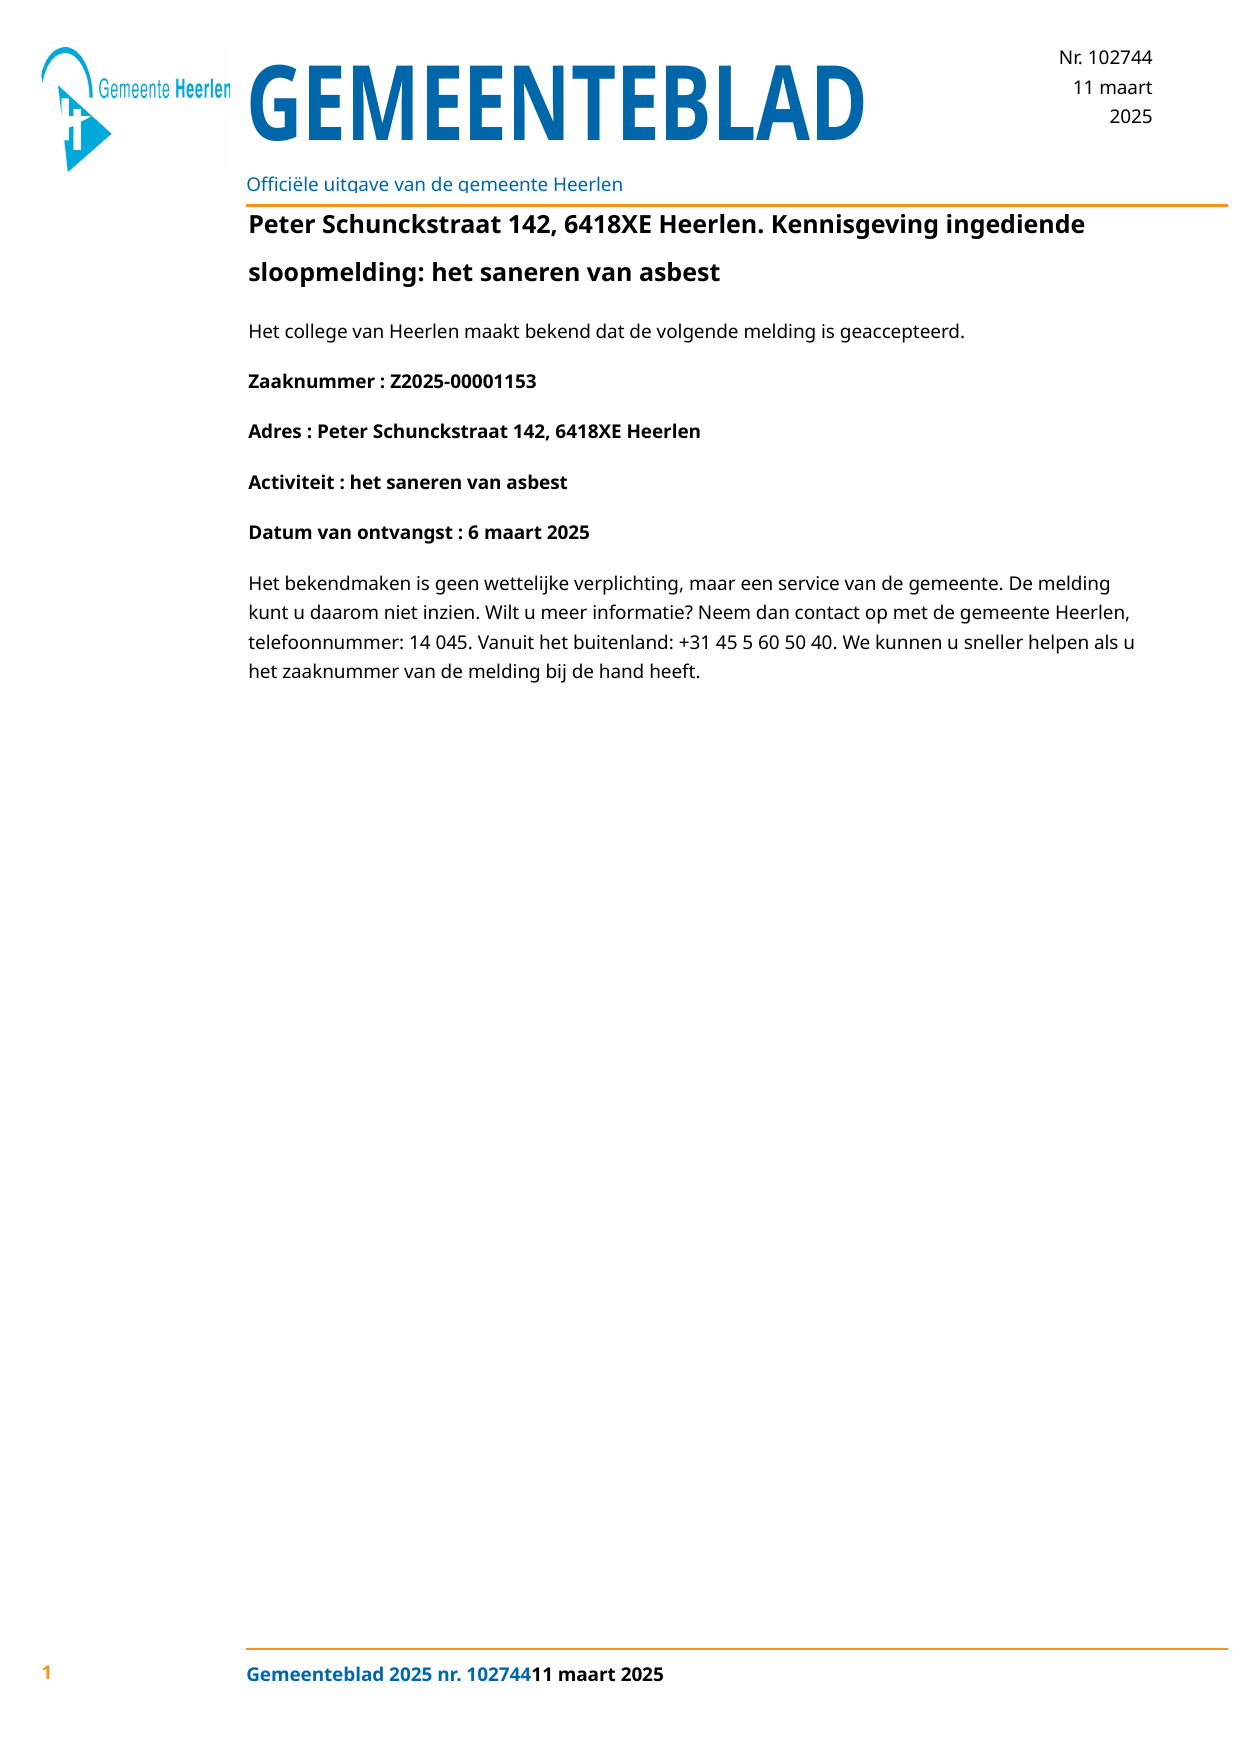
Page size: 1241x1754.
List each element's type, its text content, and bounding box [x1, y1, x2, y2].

text Het college van Heerlen maakt bekend dat de volgende melding is geaccepteerd. [248, 318, 1152, 344]
text Activiteit : het saneren van asbest [248, 469, 1152, 495]
text Datum van ontvangst : 6 maart 2025 [248, 519, 1152, 545]
picture [41, 47, 231, 172]
text Zaaknummer : Z2025-00001153 [248, 368, 1152, 394]
text Adres : Peter Schunckstraat 142, 6418XE Heerlen [248, 419, 1152, 444]
text Peter Schunckstraat 142, 6418XE Heerlen. Kennisgeving ingediende sloopmelding: het saneren van asbest [248, 207, 1152, 288]
picture [41, 47, 59, 70]
text Het bekendmaken is geen wettelijke verplichting, maar een service van de gemeente. De melding kunt u daarom niet inzien. Wilt u meer informatie? Neem dan contact op met de gemeente Heerlen, telefoonnummer: 14 045. Vanuit het buitenland: +31 45 5 60 50 40. We kunnen u sneller helpen als u het zaaknummer van de melding bij de hand heeft. [248, 570, 1152, 684]
